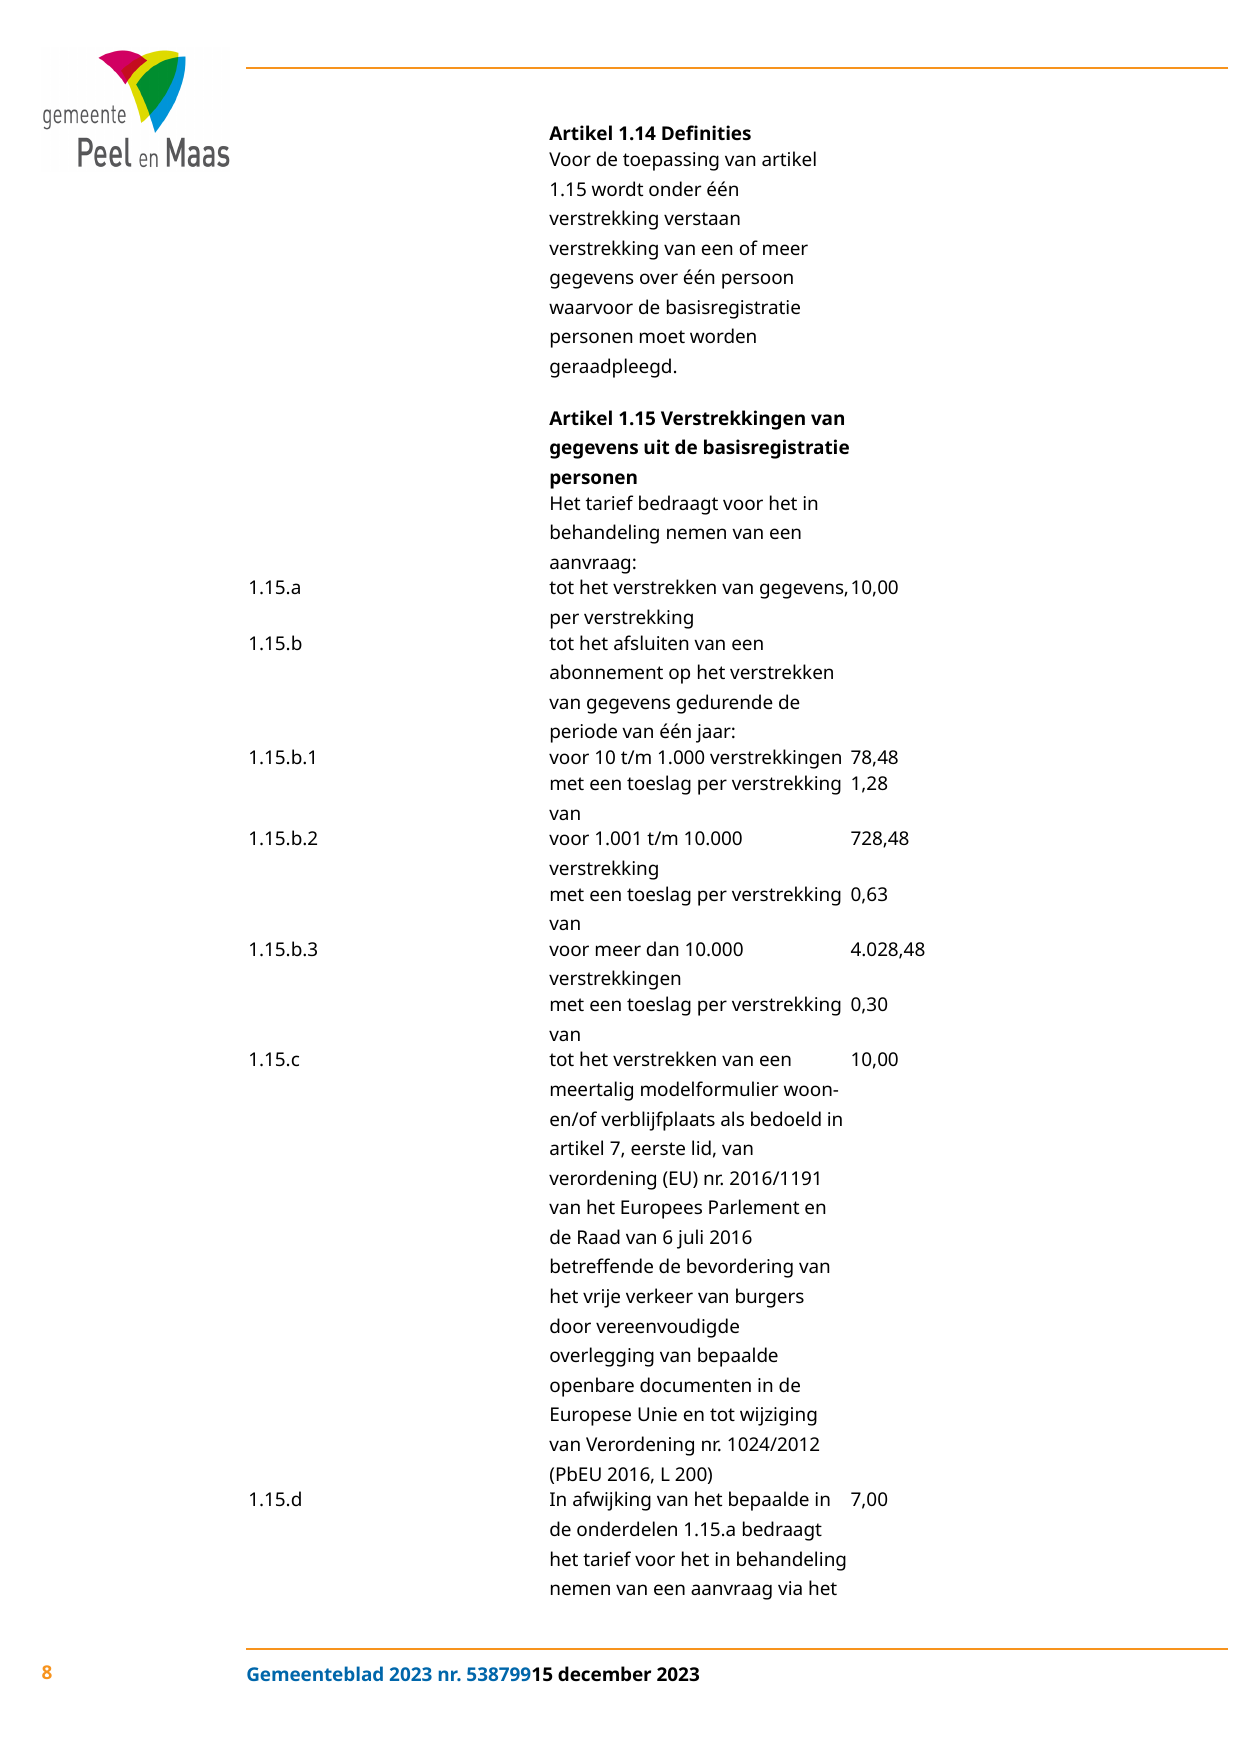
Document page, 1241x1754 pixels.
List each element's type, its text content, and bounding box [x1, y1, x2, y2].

table_cell [549, 379, 850, 405]
picture [41, 47, 231, 172]
table_cell [248, 405, 549, 490]
table_cell voor meer dan 10.000 verstrekkingen [549, 936, 850, 991]
table_cell [850, 405, 1152, 490]
table_cell 1.15.c [248, 1047, 549, 1487]
table_cell voor 10 t/m 1.000 verstrekkingen [549, 744, 850, 770]
table_cell tot het verstrekken van gegevens, per verstrekking [549, 575, 850, 630]
table_cell Artikel 1.15 Verstrekkingen van gegevens uit de basisregistratie personen [549, 405, 850, 490]
table_cell 10,00 [850, 1047, 1152, 1487]
table_cell 1.15.a [248, 575, 549, 630]
table_cell [850, 146, 1152, 379]
table_cell [248, 146, 549, 379]
table_cell [549, 95, 850, 121]
table_cell [850, 630, 1152, 744]
table_cell 7,00 [850, 1487, 1152, 1601]
table_cell Voor de toepassing van artikel 1.15 wordt onder één verstrekking verstaan verstrekking van een of meer gegevens over één persoon waarvoor de basisregistratie personen moet worden geraadpleegd. [549, 146, 850, 379]
table_cell 1.15.b.3 [248, 936, 549, 991]
table_cell [850, 379, 1152, 405]
table_cell 4.028,48 [850, 936, 1152, 991]
table_cell [850, 121, 1152, 146]
table_cell In afwijking van het bepaalde in de onderdelen 1.15.a bedraagt het tarief voor het in behandeling nemen van een aanvraag via het [549, 1487, 850, 1601]
table_cell 1.15.b.1 [248, 744, 549, 770]
table_cell 728,48 [850, 825, 1152, 881]
table_cell Artikel 1.14 Definities [549, 121, 850, 146]
table_cell 0,30 [850, 991, 1152, 1047]
table_cell [248, 379, 549, 405]
table_cell [248, 770, 549, 825]
table_cell 1.15.b.2 [248, 825, 549, 881]
table_cell [248, 490, 549, 574]
table_cell 0,63 [850, 881, 1152, 936]
table_cell 78,48 [850, 744, 1152, 770]
table_cell [248, 881, 549, 936]
table_cell tot het afsluiten van een abonnement op het verstrekken van gegevens gedurende de periode van één jaar: [549, 630, 850, 744]
table_cell met een toeslag per verstrekking van [549, 991, 850, 1047]
table_cell [248, 95, 549, 121]
table_cell [850, 490, 1152, 574]
table_cell 1.15.b [248, 630, 549, 744]
table_cell 1.15.d [248, 1487, 549, 1601]
table_cell [248, 121, 549, 146]
table_cell 10,00 [850, 575, 1152, 630]
table_cell 1,28 [850, 770, 1152, 825]
table_cell [850, 95, 1152, 121]
table_cell Het tarief bedraagt voor het in behandeling nemen van een aanvraag: [549, 490, 850, 574]
table_cell [248, 991, 549, 1047]
table_cell tot het verstrekken van een meertalig modelformulier woon-en/of verblijfplaats als bedoeld in artikel 7, eerste lid, van verordening (EU) nr. 2016/1191 van het Europees Parlement en de Raad van 6 juli 2016 betreffende de bevordering van het vrije verkeer van burgers door vereenvoudigde overlegging van bepaalde openbare documenten in de Europese Unie en tot wijziging van Verordening nr. 1024/2012 (PbEU 2016, L 200) [549, 1047, 850, 1487]
table_cell met een toeslag per verstrekking van [549, 770, 850, 825]
table_cell met een toeslag per verstrekking van [549, 881, 850, 936]
table_cell voor 1.001 t/m 10.000 verstrekking [549, 825, 850, 881]
